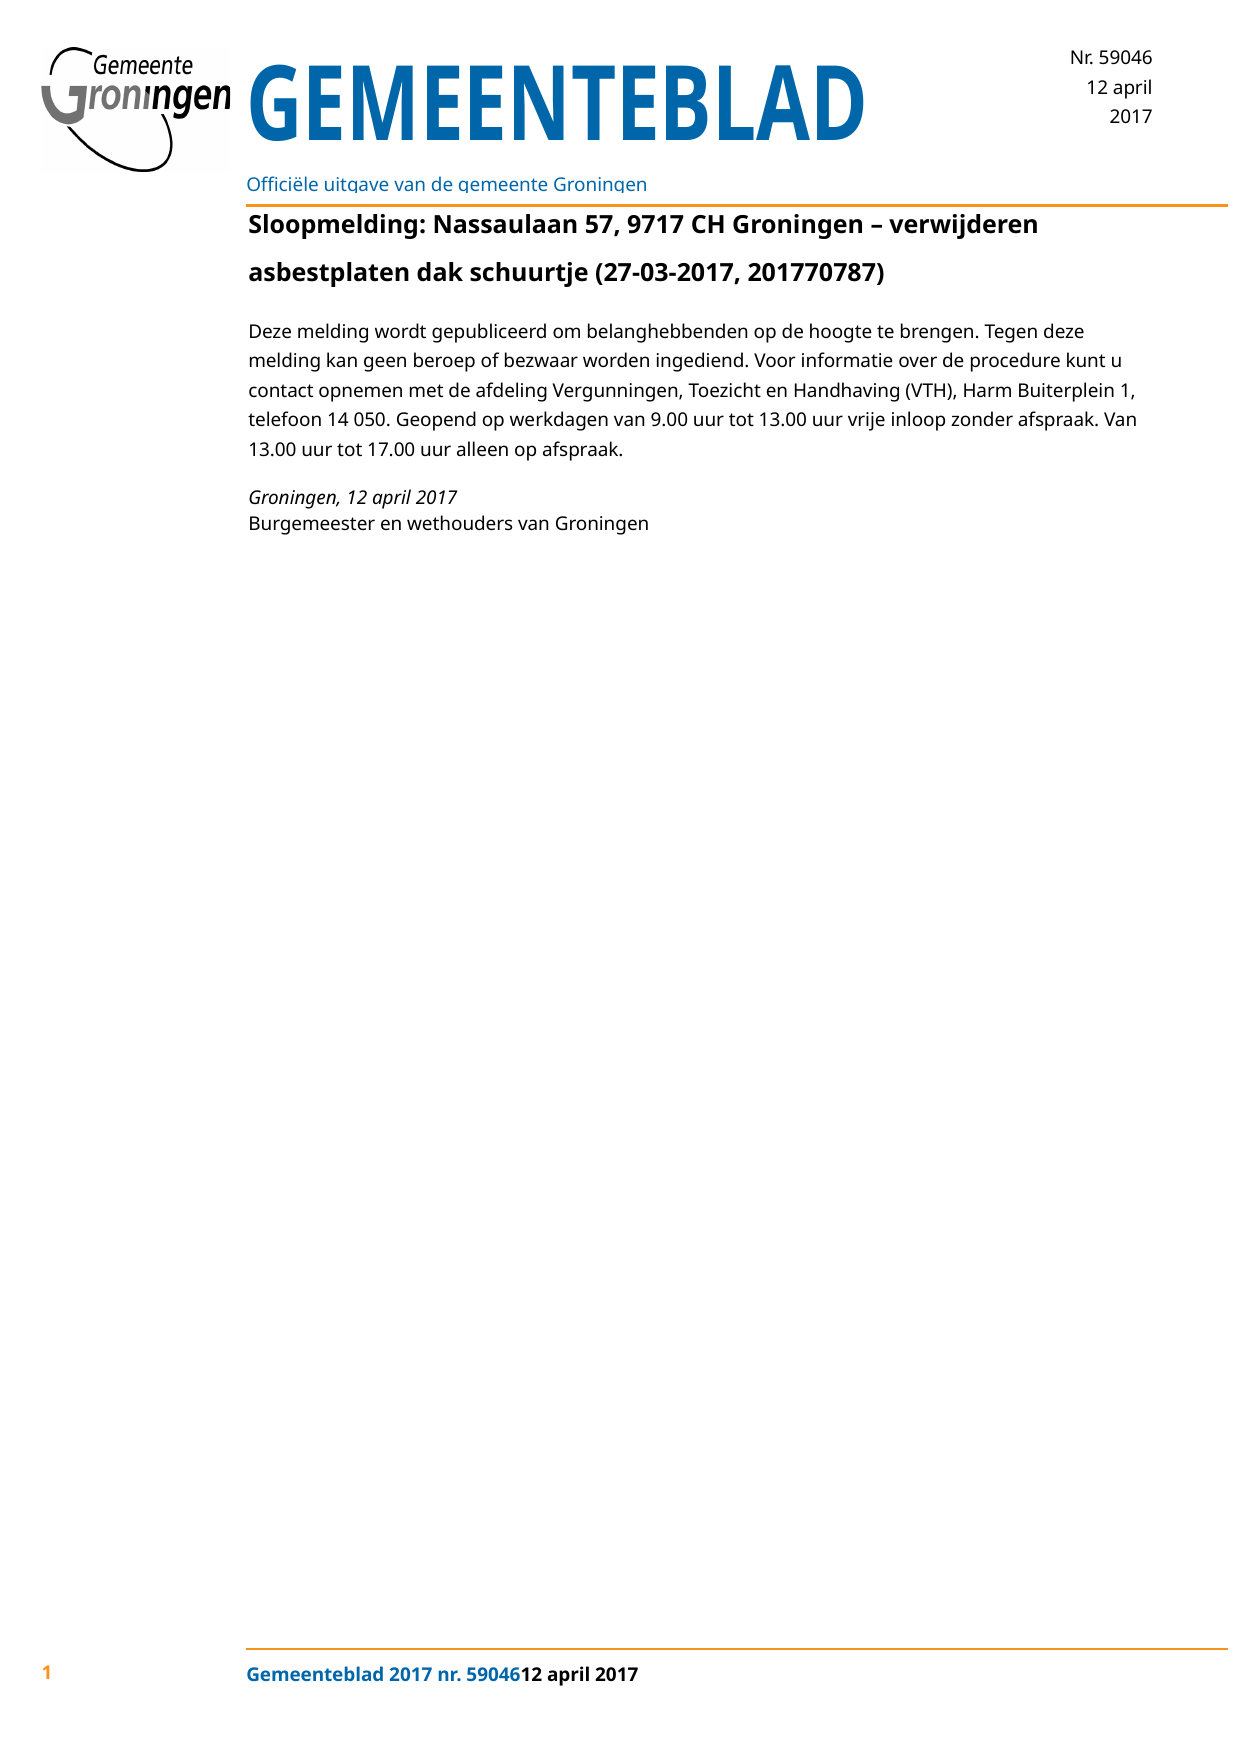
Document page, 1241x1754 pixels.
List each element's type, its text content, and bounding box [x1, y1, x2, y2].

picture [41, 47, 231, 172]
text Burgemeester en wethouders van Groningen [248, 510, 1152, 536]
text Sloopmelding: Nassaulaan 57, 9717 CH Groningen – verwijderen asbestplaten dak schuurtje (27-03-2017, 201770787) [248, 207, 1152, 288]
text Deze melding wordt gepubliceerd om belanghebbenden op de hoogte te brengen. Tegen deze melding kan geen beroep of bezwaar worden ingediend. Voor informatie over de procedure kunt u contact opnemen met de afdeling Vergunningen, Toezicht en Handhaving (VTH), Harm Buiterplein 1, telefoon 14 050. Geopend op werkdagen van 9.00 uur tot 13.00 uur vrije inloop zonder afspraak. Van 13.00 uur tot 17.00 uur alleen op afspraak. [248, 318, 1152, 462]
text Groningen, 12 april 2017 [248, 484, 1152, 510]
